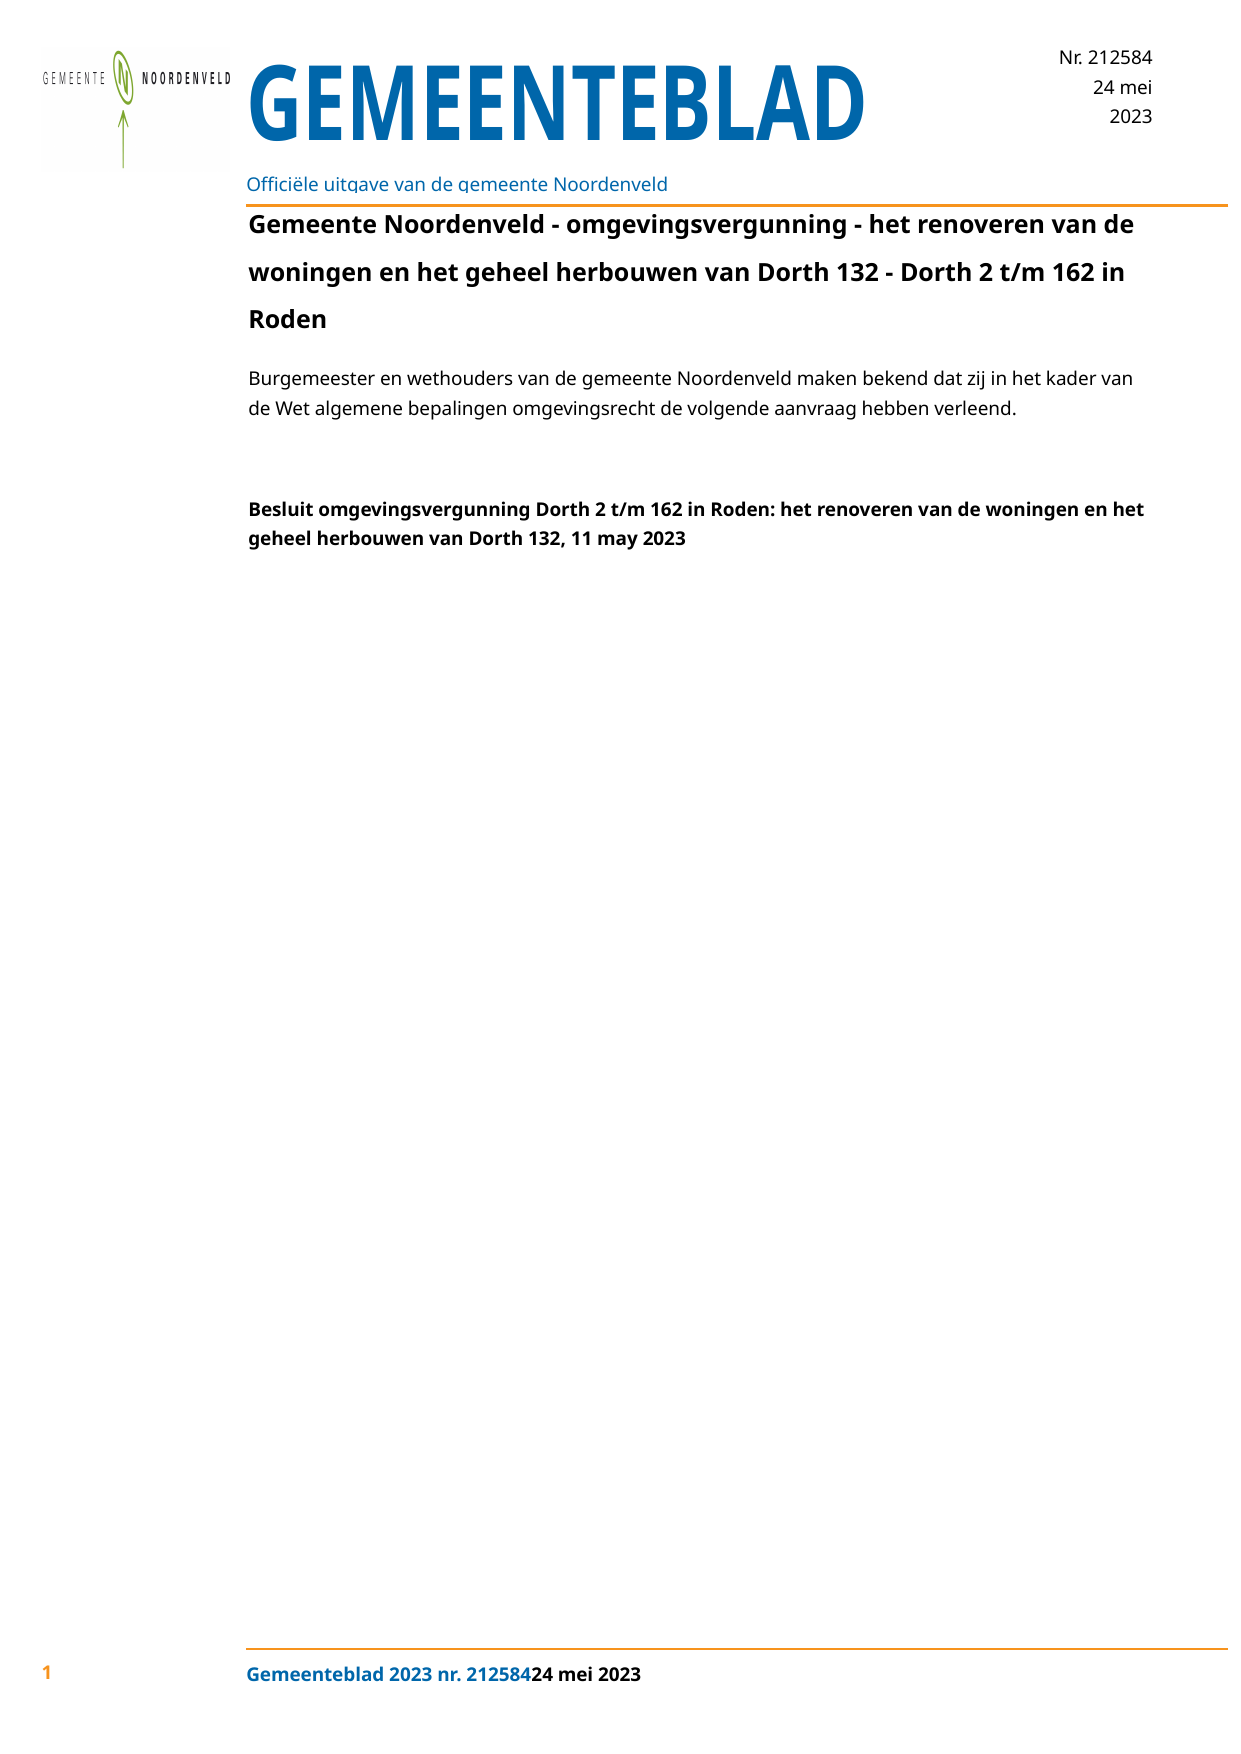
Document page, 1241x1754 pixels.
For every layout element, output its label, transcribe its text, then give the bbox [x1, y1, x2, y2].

text Besluit omgevingsvergunning Dorth 2 t/m 162 in Roden: het renoveren van de woningen en het geheel herbouwen van Dorth 132, 11 may 2023 [248, 496, 1152, 551]
text Gemeente Noordenveld - omgevingsvergunning - het renoveren van de woningen en het geheel herbouwen van Dorth 132 - Dorth 2 t/m 162 in Roden [248, 207, 1152, 336]
text Burgemeester en wethouders van de gemeente Noordenveld maken bekend dat zij in het kader van de Wet algemene bepalingen omgevingsrecht de volgende aanvraag hebben verleend. [248, 366, 1152, 421]
picture [41, 47, 231, 172]
